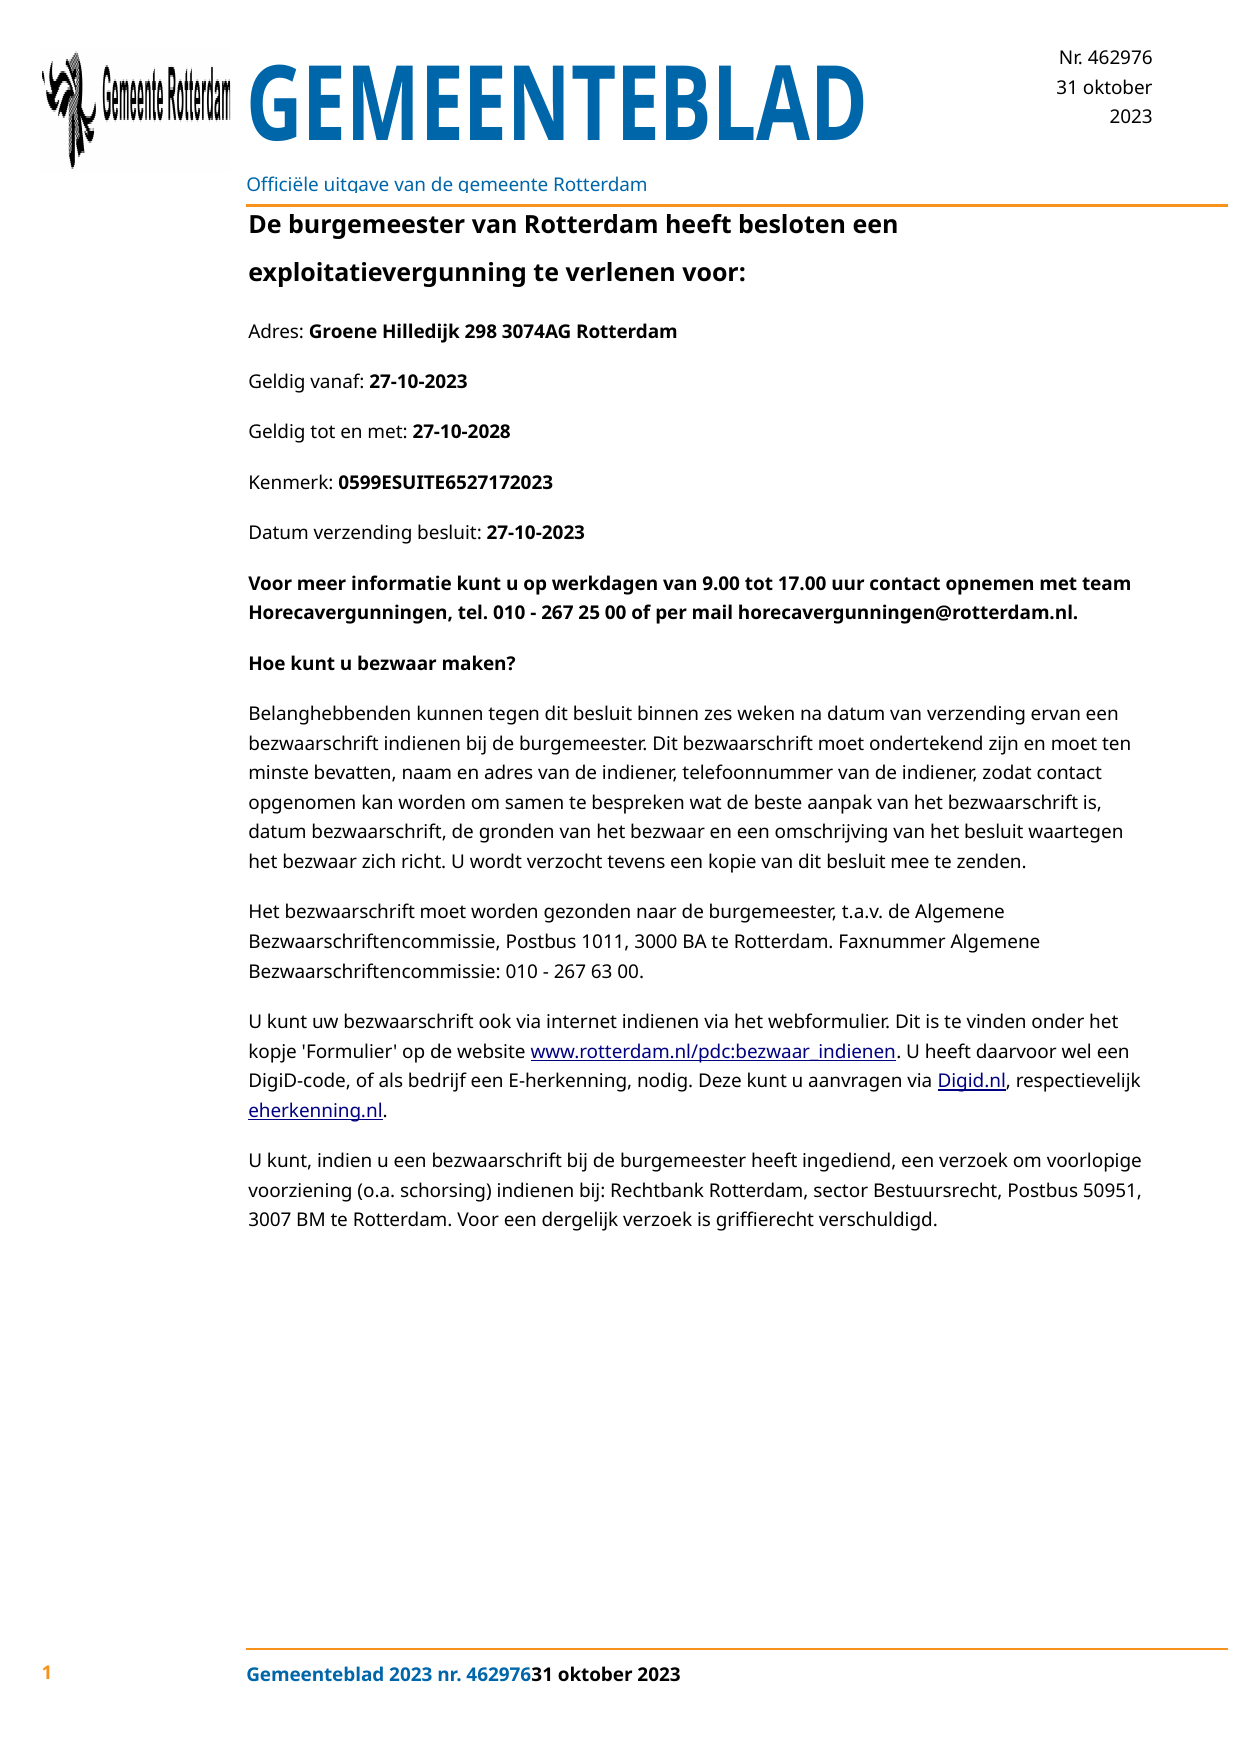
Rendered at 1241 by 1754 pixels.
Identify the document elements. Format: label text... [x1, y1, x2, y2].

text Het bezwaarschrift moet worden gezonden naar de burgemeester, t.a.v. de Algemene Bezwaarschriftencommissie, Postbus 1011, 3000 BA te Rotterdam. Faxnummer Algemene Bezwaarschriftencommissie: 010 - 267 63 00. [248, 899, 1152, 984]
text U kunt uw bezwaarschrift ook via internet indienen via het webformulier. Dit is te vinden onder het kopje 'Formulier' op de website www.rotterdam.nl/pdc:bezwaar_indienen. U heeft daarvoor wel een DigiD-code, of als bedrijf een E-herkenning, nodig. Deze kunt u aanvragen via Digid.nl, respectievelijk eherkenning.nl. [248, 1008, 1152, 1123]
text Hoe kunt u bezwaar maken? [248, 650, 1152, 676]
text Datum verzending besluit: 27-10-2023 [248, 519, 1152, 545]
text U kunt, indien u een bezwaarschrift bij de burgemeester heeft ingediend, een verzoek om voorlopige voorziening (o.a. schorsing) indienen bij: Rechtbank Rotterdam, sector Bestuursrecht, Postbus 50951, 3007 BM te Rotterdam. Voor een dergelijk verzoek is griffierecht verschuldigd. [248, 1147, 1152, 1232]
picture [41, 47, 231, 172]
text Geldig vanaf: 27-10-2023 [248, 368, 1152, 394]
text Belanghebbenden kunnen tegen dit besluit binnen zes weken na datum van verzending ervan een bezwaarschrift indienen bij de burgemeester. Dit bezwaarschrift moet ondertekend zijn en moet ten minste bevatten, naam en adres van de indiener, telefoonnummer van de indiener, zodat contact opgenomen kan worden om samen te bespreken wat de beste aanpak van het bezwaarschrift is, datum bezwaarschrift, de gronden van het bezwaar en een omschrijving van het besluit waartegen het bezwaar zich richt. U wordt verzocht tevens een kopie van dit besluit mee te zenden. [248, 700, 1152, 874]
text Voor meer informatie kunt u op werkdagen van 9.00 tot 17.00 uur contact opnemen met team Horecavergunningen, tel. 010 - 267 25 00 of per mail horecavergunningen@rotterdam.nl. [248, 570, 1152, 625]
text Geldig tot en met: 27-10-2028 [248, 419, 1152, 444]
text Kenmerk: 0599ESUITE6527172023 [248, 469, 1152, 495]
text Adres: Groene Hilledijk 298 3074AG Rotterdam [248, 318, 1152, 344]
text De burgemeester van Rotterdam heeft besloten een exploitatievergunning te verlenen voor: [248, 207, 1152, 288]
